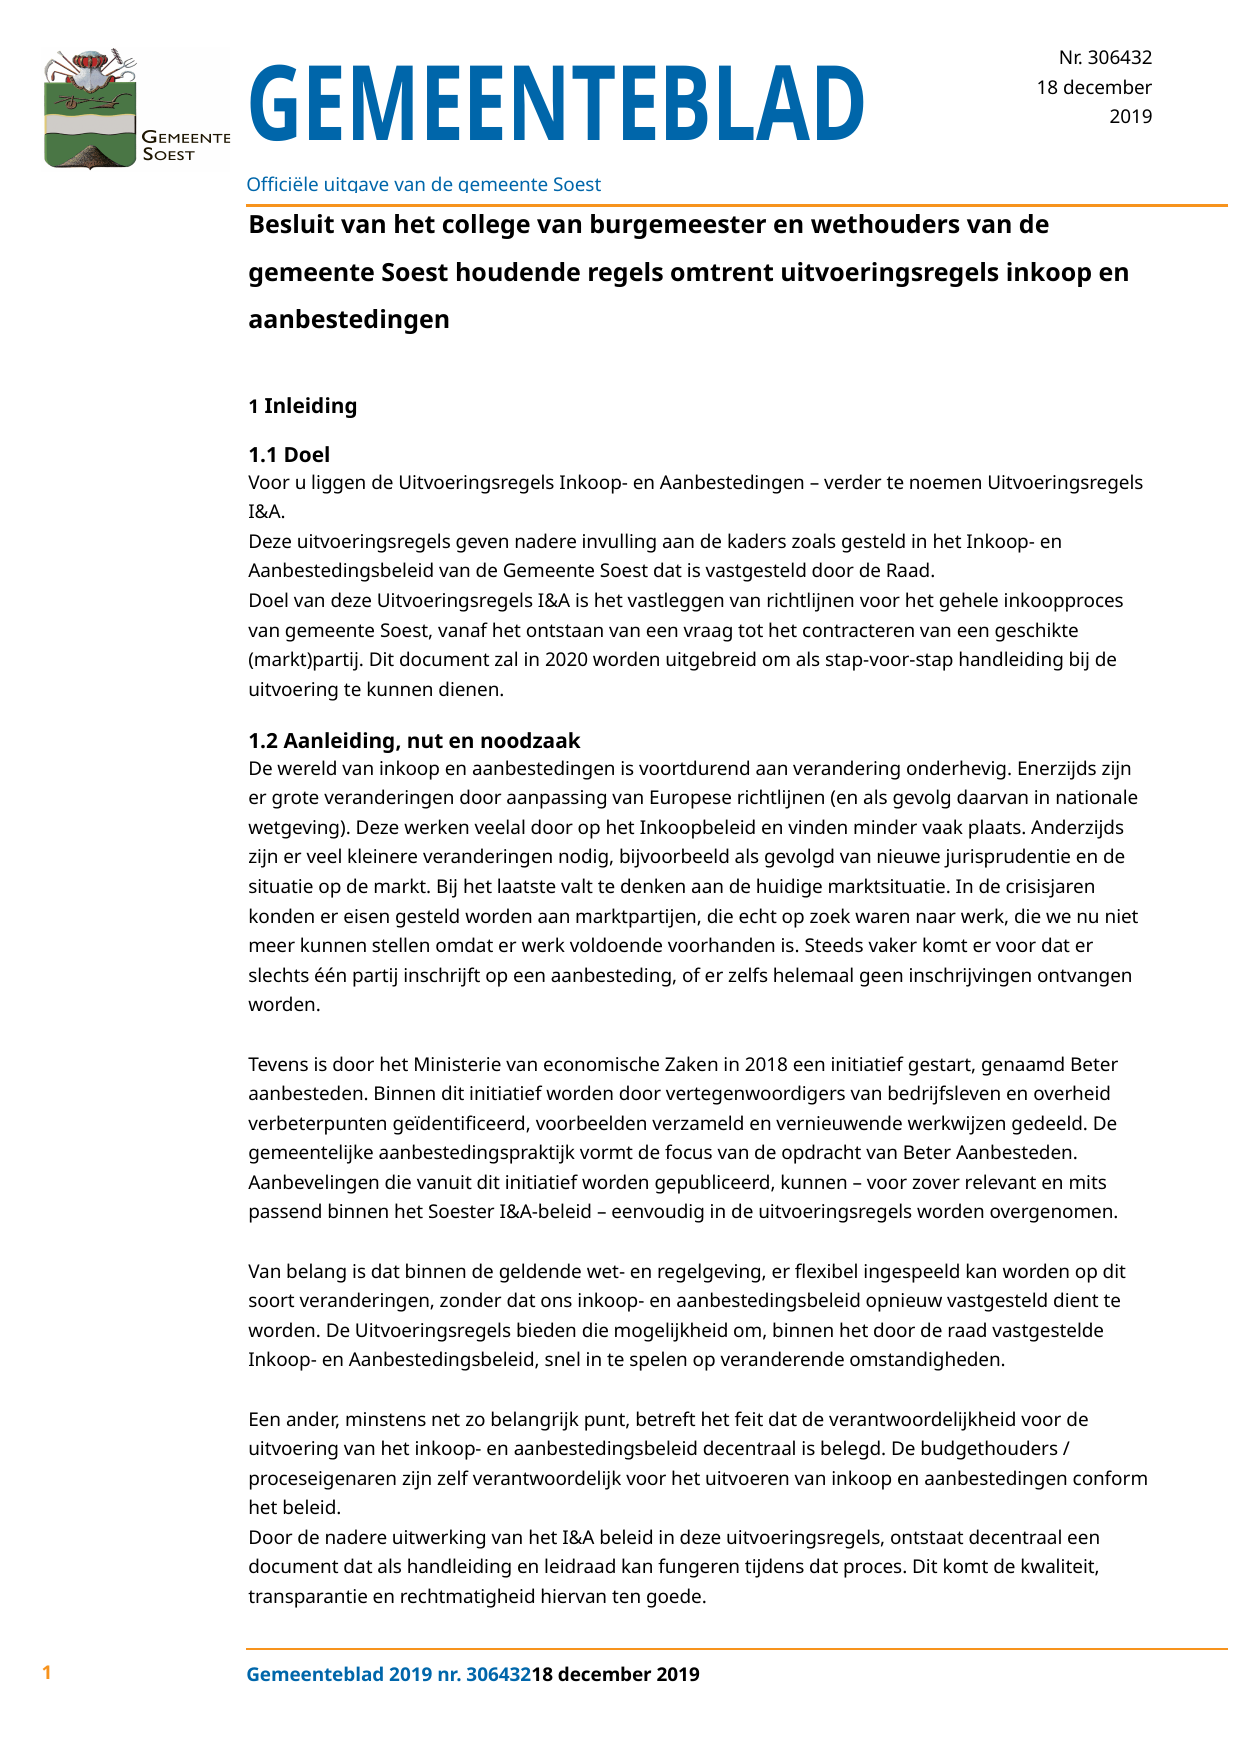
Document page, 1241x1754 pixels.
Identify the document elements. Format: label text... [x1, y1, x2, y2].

text Door de nadere uitwerking van het I&A beleid in deze uitvoeringsregels, ontstaat decentraal een document dat als handleiding en leidraad kan fungeren tijdens dat proces. Dit komt de kwaliteit, transparantie en rechtmatigheid hiervan ten goede. [248, 1524, 1152, 1609]
text Doel van deze Uitvoeringsregels I&A is het vastleggen van richtlijnen voor het gehele inkoopproces van gemeente Soest, vanaf het ontstaan van een vraag tot het contracteren van een geschikte (markt)partij. Dit document zal in 2020 worden uitgebreid om als stap-voor-stap handleiding bij de uitvoering te kunnen dienen. [248, 587, 1152, 702]
text Besluit van het college van burgemeester en wethouders van de gemeente Soest houdende regels omtrent uitvoeringsregels inkoop en aanbestedingen [248, 207, 1152, 336]
text 1.1 Doel [248, 441, 1152, 469]
text Van belang is dat binnen de geldende wet- en regelgeving, er flexibel ingespeeld kan worden op dit soort veranderingen, zonder dat ons inkoop- en aanbestedingsbeleid opnieuw vastgesteld dient te worden. De Uitvoeringsregels bieden die mogelijkheid om, binnen het door de raad vastgestelde Inkoop- en Aanbestedingsbeleid, snel in te spelen op veranderende omstandigheden. [248, 1258, 1152, 1372]
text 1 Inleiding [248, 391, 1152, 420]
text Tevens is door het Ministerie van economische Zaken in 2018 een initiatief gestart, genaamd Beter aanbesteden. Binnen dit initiatief worden door vertegenwoordigers van bedrijfsleven en overheid verbeterpunten geïdentificeerd, voorbeelden verzameld en vernieuwende werkwijzen gedeeld. De gemeentelijke aanbestedingspraktijk vormt de focus van de opdracht van Beter Aanbesteden. Aanbevelingen die vanuit dit initiatief worden gepubliceerd, kunnen – voor zover relevant en mits passend binnen het Soester I&A-beleid – eenvoudig in de uitvoeringsregels worden overgenomen. [248, 1051, 1152, 1224]
text Deze uitvoeringsregels geven nadere invulling aan de kaders zoals gesteld in het Inkoop- en Aanbestedingsbeleid van de Gemeente Soest dat is vastgesteld door de Raad. [248, 528, 1152, 583]
text De wereld van inkoop en aanbestedingen is voortdurend aan verandering onderhevig. Enerzijds zijn er grote veranderingen door aanpassing van Europese richtlijnen (en als gevolg daarvan in nationale wetgeving). Deze werken veelal door op het Inkoopbeleid en vinden minder vaak plaats. Anderzijds zijn er veel kleinere veranderingen nodig, bijvoorbeeld als gevolgd van nieuwe jurisprudentie en de situatie op de markt. Bij het laatste valt te denken aan de huidige marktsituatie. In de crisisjaren konden er eisen gesteld worden aan marktpartijen, die echt op zoek waren naar werk, die we nu niet meer kunnen stellen omdat er werk voldoende voorhanden is. Steeds vaker komt er voor dat er slechts één partij inschrijft op een aanbesteding, of er zelfs helemaal geen inschrijvingen ontvangen worden. [248, 755, 1152, 1017]
picture [41, 47, 231, 172]
text Een ander, minstens net zo belangrijk punt, betreft het feit dat de verantwoordelijkheid voor de uitvoering van het inkoop- en aanbestedingsbeleid decentraal is belegd. De budgethouders / proceseigenaren zijn zelf verantwoordelijk voor het uitvoeren van inkoop en aanbestedingen conform het beleid. [248, 1406, 1152, 1520]
text 1.2 Aanleiding, nut en noodzaak [248, 726, 1152, 755]
text Voor u liggen de Uitvoeringsregels Inkoop- en Aanbestedingen – verder te noemen Uitvoeringsregels I&A. [248, 469, 1152, 524]
